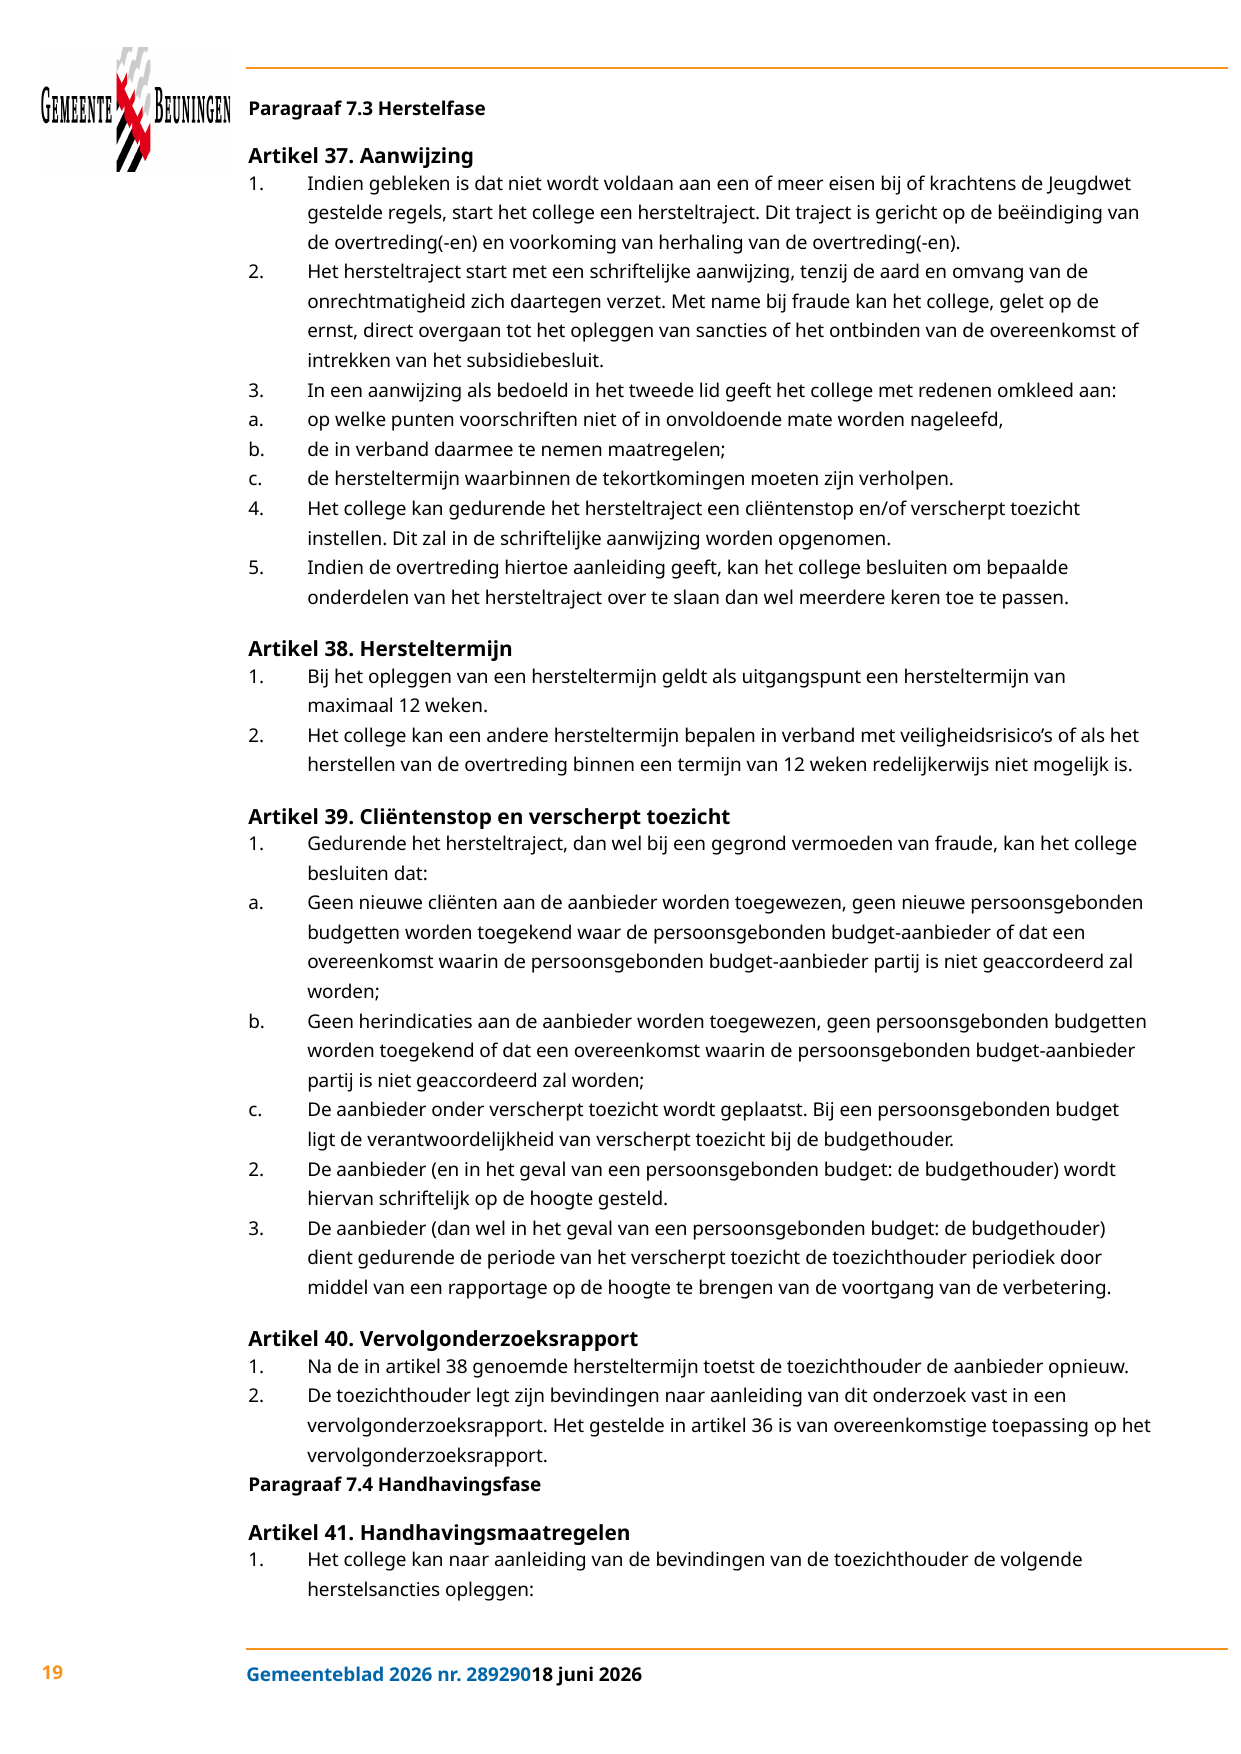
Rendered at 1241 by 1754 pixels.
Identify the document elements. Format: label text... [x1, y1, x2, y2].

picture [41, 47, 231, 172]
list Het college kan gedurende het hersteltraject een cliëntenstop en/of verscherpt toezicht instellen. Dit zal in de schriftelijke aanwijzing worden opgenomen. [248, 495, 1152, 551]
text Artikel 38. Hersteltermijn [248, 634, 1152, 663]
list Bij het opleggen van een hersteltermijn geldt als uitgangspunt een hersteltermijn van maximaal 12 weken. [248, 663, 1152, 718]
text Artikel 41. Handhavingsmaatregelen [248, 1518, 1152, 1546]
list Het college kan naar aanleiding van de bevindingen van de toezichthouder de volgende herstelsancties opleggen: [248, 1546, 1152, 1602]
list Geen nieuwe cliënten aan de aanbieder worden toegewezen, geen nieuwe persoonsgebonden budgetten worden toegekend waar de persoonsgebonden budget-aanbieder of dat een overeenkomst waarin de persoonsgebonden budget-aanbieder partij is niet geaccordeerd zal worden; [248, 889, 1152, 1004]
list De aanbieder (en in het geval van een persoonsgebonden budget: de budgethouder) wordt hiervan schriftelijk op de hoogte gesteld. [248, 1156, 1152, 1211]
list De toezichthouder legt zijn bevindingen naar aanleiding van dit onderzoek vast in een vervolgonderzoeksrapport. Het gestelde in artikel 36 is van overeenkomstige toepassing op het vervolgonderzoeksrapport. [248, 1383, 1152, 1467]
list Indien gebleken is dat niet wordt voldaan aan een of meer eisen bij of krachtens de Jeugdwet gestelde regels, start het college een hersteltraject. Dit traject is gericht op de beëindiging van de overtreding(-en) en voorkoming van herhaling van de overtreding(-en). [248, 170, 1152, 255]
text Paragraaf 7.3 Herstelfase [248, 95, 1152, 121]
list Geen herindicaties aan de aanbieder worden toegewezen, geen persoonsgebonden budgetten worden toegekend of dat een overeenkomst waarin de persoonsgebonden budget-aanbieder partij is niet geaccordeerd zal worden; [248, 1008, 1152, 1093]
list Na de in artikel 38 genoemde hersteltermijn toetst de toezichthouder de aanbieder opnieuw. [248, 1353, 1152, 1379]
list Indien de overtreding hiertoe aanleiding geeft, kan het college besluiten om bepaalde onderdelen van het hersteltraject over te slaan dan wel meerdere keren toe te passen. [248, 554, 1152, 610]
text Artikel 39. Cliëntenstop en verscherpt toezicht [248, 802, 1152, 830]
list Gedurende het hersteltraject, dan wel bij een gegrond vermoeden van fraude, kan het college besluiten dat: [248, 830, 1152, 886]
text Artikel 37. Aanwijzing [248, 141, 1152, 170]
text Paragraaf 7.4 Handhavingsfase [248, 1471, 1152, 1497]
list Het college kan een andere hersteltermijn bepalen in verband met veiligheidsrisico’s of als het herstellen van de overtreding binnen een termijn van 12 weken redelijkerwijs niet mogelijk is. [248, 722, 1152, 777]
list op welke punten voorschriften niet of in onvoldoende mate worden nageleefd, [248, 406, 1152, 432]
list In een aanwijzing als bedoeld in het tweede lid geeft het college met redenen omkleed aan: [248, 377, 1152, 403]
list De aanbieder onder verscherpt toezicht wordt geplaatst. Bij een persoonsgebonden budget ligt de verantwoordelijkheid van verscherpt toezicht bij de budgethouder. [248, 1097, 1152, 1152]
text Artikel 40. Vervolgonderzoeksrapport [248, 1324, 1152, 1353]
list De aanbieder (dan wel in het geval van een persoonsgebonden budget: de budgethouder) dient gedurende de periode van het verscherpt toezicht de toezichthouder periodiek door middel van een rapportage op de hoogte te brengen van de voortgang van de verbetering. [248, 1215, 1152, 1300]
list de hersteltermijn waarbinnen de tekortkomingen moeten zijn verholpen. [248, 466, 1152, 491]
list de in verband daarmee te nemen maatregelen; [248, 436, 1152, 462]
list Het hersteltraject start met een schriftelijke aanwijzing, tenzij de aard en omvang van de onrechtmatigheid zich daartegen verzet. Met name bij fraude kan het college, gelet op de ernst, direct overgaan tot het opleggen van sancties of het ontbinden van de overeenkomst of intrekken van het subsidiebesluit. [248, 258, 1152, 373]
